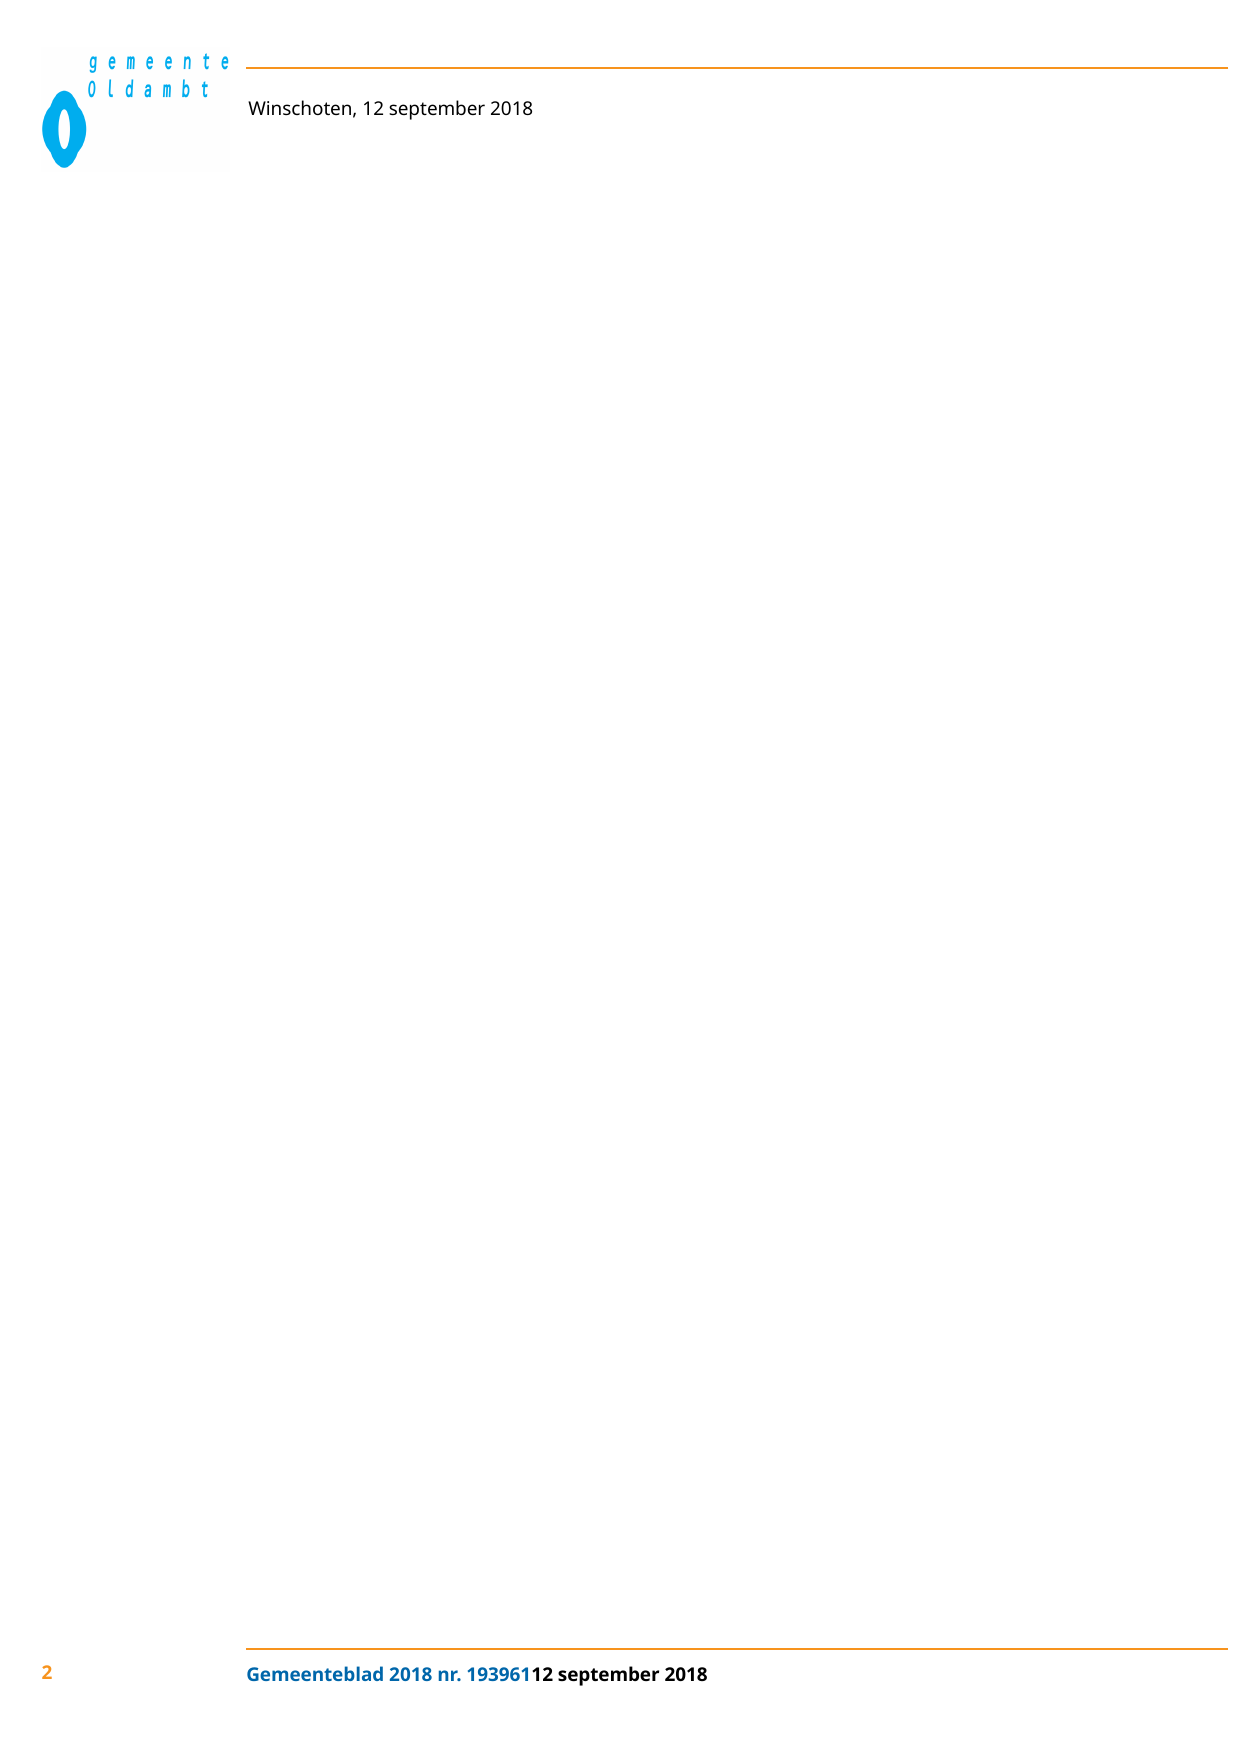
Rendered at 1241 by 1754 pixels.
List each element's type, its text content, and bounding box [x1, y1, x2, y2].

picture [41, 47, 231, 172]
text Winschoten, 12 september 2018 [248, 95, 1152, 121]
